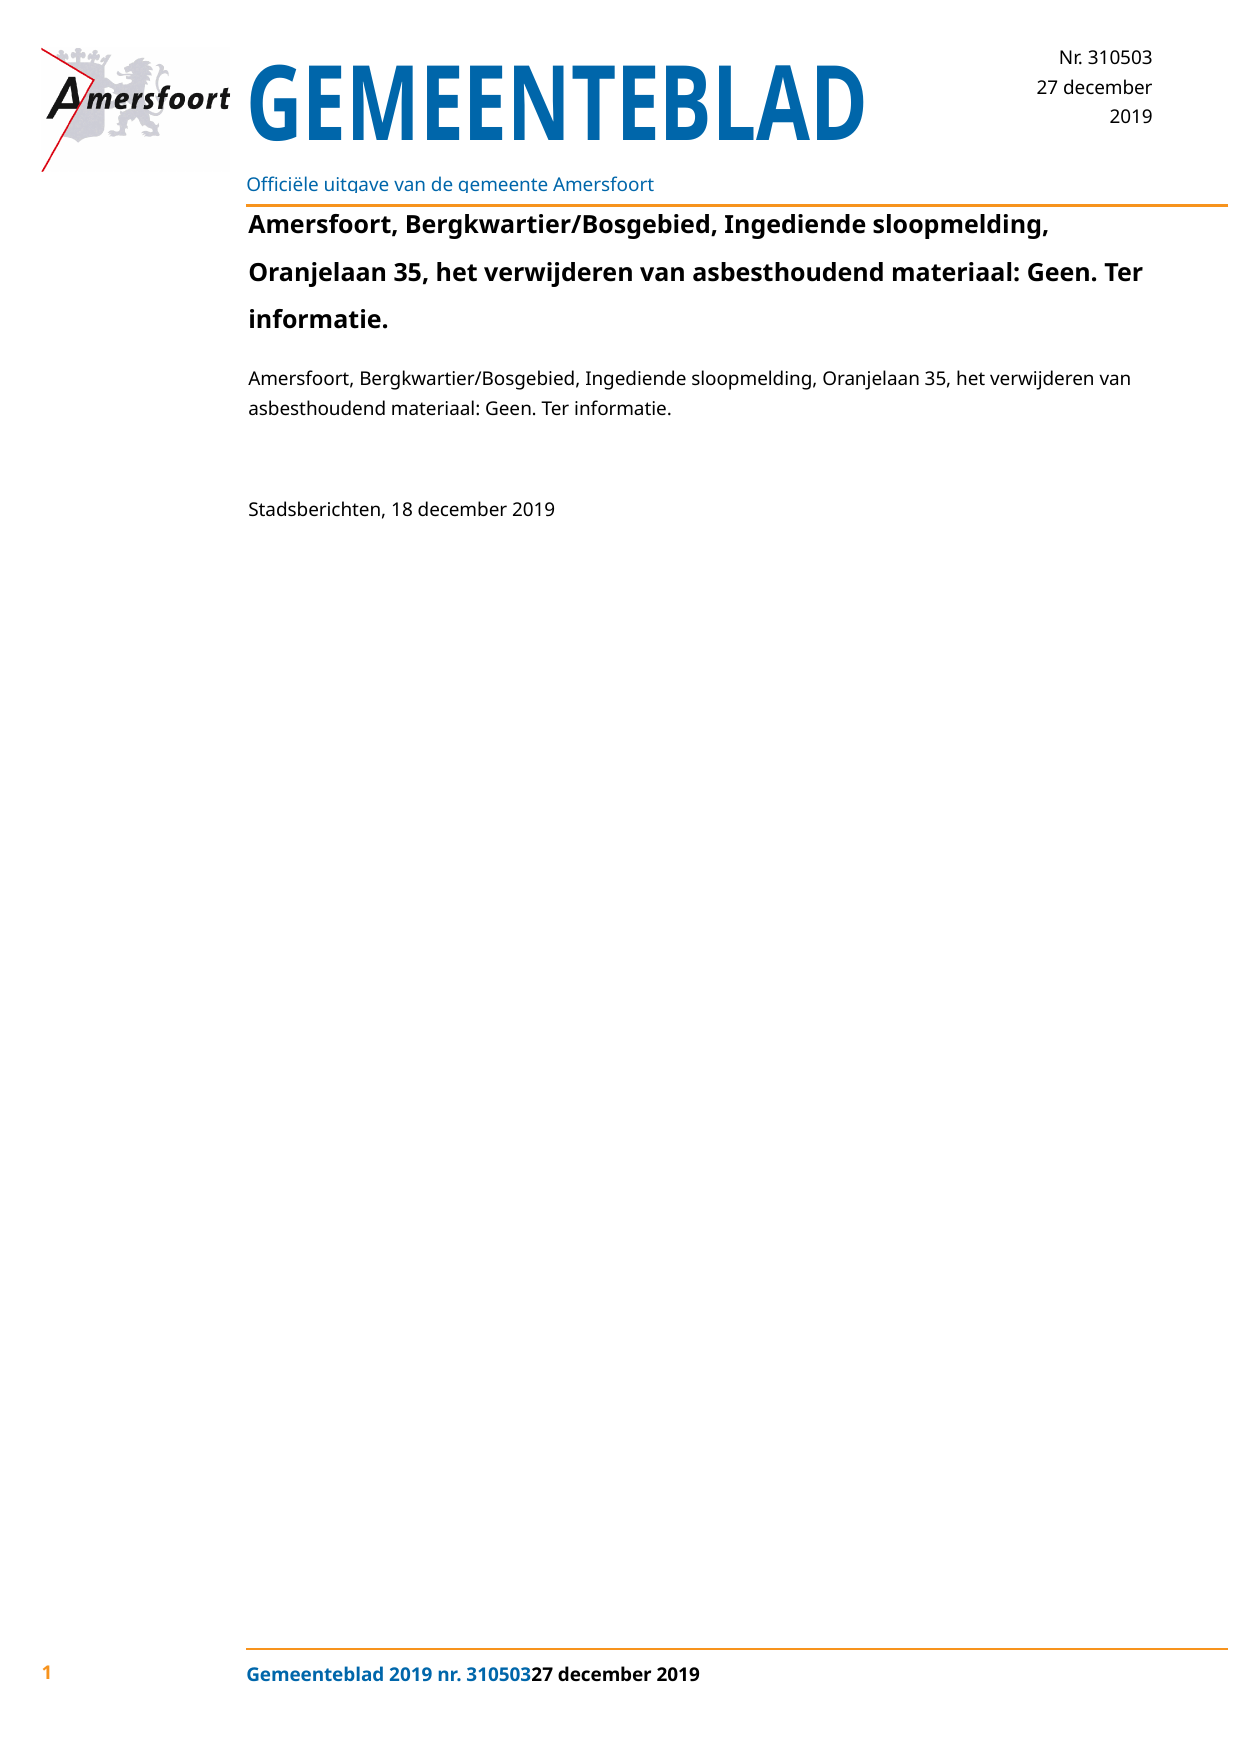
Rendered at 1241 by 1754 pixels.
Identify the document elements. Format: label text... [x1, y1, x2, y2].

text Stadsberichten, 18 december 2019 [248, 496, 1152, 522]
text Amersfoort, Bergkwartier/Bosgebied, Ingediende sloopmelding, Oranjelaan 35, het verwijderen van asbesthoudend materiaal: Geen. Ter informatie. [248, 366, 1152, 421]
text Amersfoort, Bergkwartier/Bosgebied, Ingediende sloopmelding, Oranjelaan 35, het verwijderen van asbesthoudend materiaal: Geen. Ter informatie. [248, 207, 1152, 336]
picture [41, 47, 231, 172]
